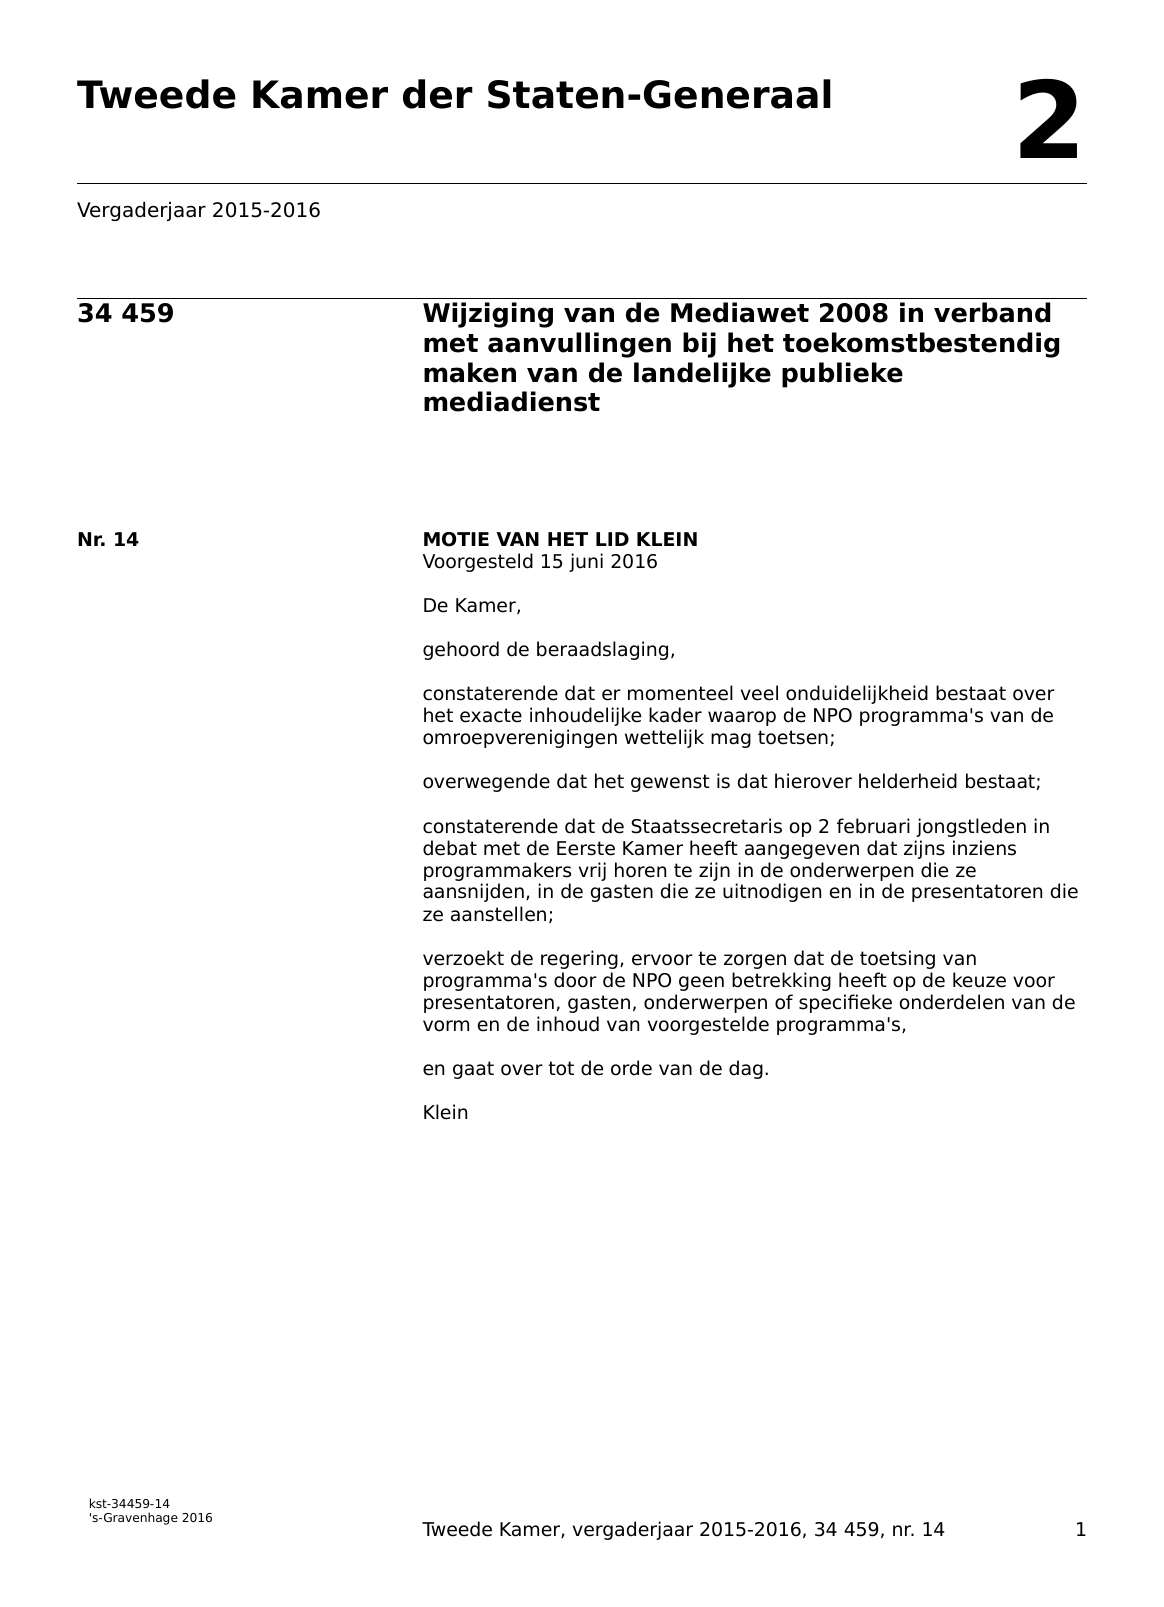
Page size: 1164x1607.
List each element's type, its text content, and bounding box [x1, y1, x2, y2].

subtitle Nr. 14 MOTIE VAN HET LID KLEIN [77, 529, 1087, 551]
text gehoord de beraadslaging, [422, 639, 1087, 661]
subtitle 34 459 Wijziging van de Mediawet 2008 in verband met aanvullingen bij het toekomstbestendig maken van de landelijke publieke mediadienst [77, 299, 1087, 418]
text constaterende dat er momenteel veel onduidelijkheid bestaat over het exacte inhoudelijke kader waarop de NPO programma's van de omroepverenigingen wettelijk mag toetsen; [422, 683, 1087, 749]
text De Kamer, [422, 595, 1087, 617]
table_header 2 [886, 59, 1087, 183]
text constaterende dat de Staatssecretaris op 2 februari jongstleden in debat met de Eerste Kamer heeft aangegeven dat zijns inziens programmakers vrij horen te zijn in de onderwerpen die ze aansnijden, in de gasten die ze uitnodigen en in de presentatoren die ze aanstellen; [422, 816, 1087, 925]
text overwegende dat het gewenst is dat hierover helderheid bestaat; [422, 771, 1087, 793]
text 's-Gravenhage 2016 [88, 1511, 323, 1525]
text kst-34459-14 [88, 1497, 323, 1511]
table_header Tweede Kamer der Staten-Generaal [77, 59, 886, 183]
table_cell Vergaderjaar 2015-2016 [77, 184, 1087, 298]
text Klein [422, 1102, 1087, 1124]
text Voorgesteld 15 juni 2016 [422, 551, 1087, 573]
text en gaat over tot de orde van de dag. [422, 1058, 1087, 1080]
text verzoekt de regering, ervoor te zorgen dat de toetsing van programma's door de NPO geen betrekking heeft op de keuze voor presentatoren, gasten, onderwerpen of specifieke onderdelen van de vorm en de inhoud van voorgestelde programma's, [422, 948, 1087, 1036]
